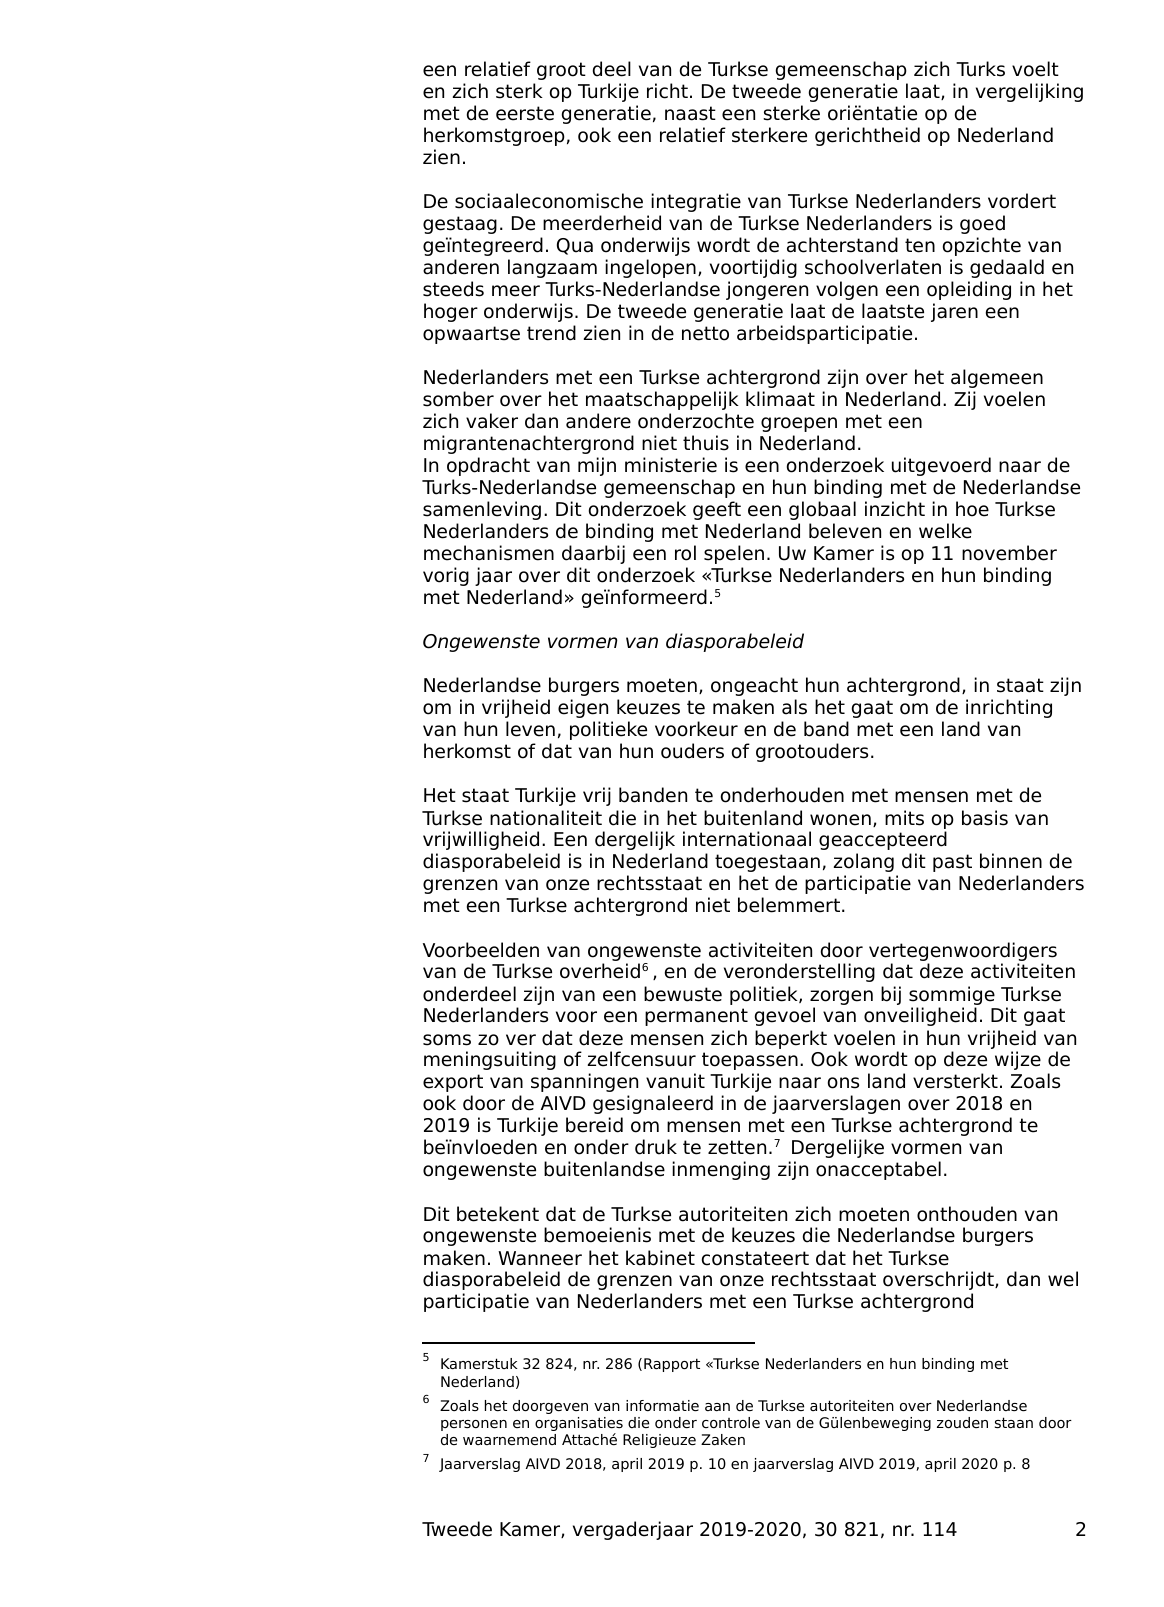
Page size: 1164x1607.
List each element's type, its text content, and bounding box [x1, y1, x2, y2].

text een relatief groot deel van de Turkse gemeenschap zich Turks voelt en zich sterk op Turkije richt. De tweede generatie laat, in vergelijking met de eerste generatie, naast een sterke oriëntatie op de herkomstgroep, ook een relatief sterkere gerichtheid op Nederland zien. [422, 59, 1087, 169]
text Zoals het doorgeven van informatie aan de Turkse autoriteiten over Nederlandse personen en organisaties die onder controle van de Gülenbeweging zouden staan door de waarnemend Attaché Religieuze Zaken [422, 1393, 1087, 1449]
text Jaarverslag AIVD 2018, april 2019 p. 10 en jaarverslag AIVD 2019, april 2020 p. 8 [422, 1452, 1087, 1474]
text Het staat Turkije vrij banden te onderhouden met mensen met de Turkse nationaliteit die in het buitenland wonen, mits op basis van vrijwilligheid. Een dergelijk internationaal geaccepteerd diasporabeleid is in Nederland toegestaan, zolang dit past binnen de grenzen van onze rechtsstaat en het de participatie van Nederlanders met een Turkse achtergrond niet belemmert. [422, 785, 1087, 917]
text In opdracht van mijn ministerie is een onderzoek uitgevoerd naar de Turks-Nederlandse gemeenschap en hun binding met de Nederlandse samenleving. Dit onderzoek geeft een globaal inzicht in hoe Turkse Nederlanders de binding met Nederland beleven en welke mechanismen daarbij een rol spelen. Uw Kamer is op 11 november vorig jaar over dit onderzoek «Turkse Nederlanders en hun binding met Nederland» geïnformeerd. [422, 455, 1087, 609]
text Kamerstuk 32 824, nr. 286 (Rapport «Turkse Nederlanders en hun binding met Nederland) [422, 1352, 1087, 1391]
text Dit betekent dat de Turkse autoriteiten zich moeten onthouden van ongewenste bemoeienis met de keuzes die Nederlandse burgers maken. Wanneer het kabinet constateert dat het Turkse diasporabeleid de grenzen van onze rechtsstaat overschrijdt, dan wel participatie van Nederlanders met een Turkse achtergrond [422, 1203, 1087, 1313]
text Voorbeelden van ongewenste activiteiten door vertegenwoordigers van de Turkse overheid, en de veronderstelling dat deze activiteiten onderdeel zijn van een bewuste politiek, zorgen bij sommige Turkse Nederlanders voor een permanent gevoel van onveiligheid. Dit gaat soms zo ver dat deze mensen zich beperkt voelen in hun vrijheid van meningsuiting of zelfcensuur toepassen. Ook wordt op deze wijze de export van spanningen vanuit Turkije naar ons land versterkt. Zoals ook door de AIVD gesignaleerd in de jaarverslagen over 2018 en 2019 is Turkije bereid om mensen met een Turkse achtergrond te beïnvloeden en onder druk te zetten. Dergelijke vormen van ongewenste buitenlandse inmenging zijn onacceptabel. [422, 939, 1087, 1181]
subtitle Ongewenste vormen van diasporabeleid [422, 631, 1087, 653]
text De sociaaleconomische integratie van Turkse Nederlanders vordert gestaag. De meerderheid van de Turkse Nederlanders is goed geïntegreerd. Qua onderwijs wordt de achterstand ten opzichte van anderen langzaam ingelopen, voortijdig schoolverlaten is gedaald en steeds meer Turks-Nederlandse jongeren volgen een opleiding in het hoger onderwijs. De tweede generatie laat de laatste jaren een opwaartse trend zien in de netto arbeidsparticipatie. [422, 191, 1087, 345]
text Nederlanders met een Turkse achtergrond zijn over het algemeen somber over het maatschappelijk klimaat in Nederland. Zij voelen zich vaker dan andere onderzochte groepen met een migrantenachtergrond niet thuis in Nederland. [422, 367, 1087, 455]
text Nederlandse burgers moeten, ongeacht hun achtergrond, in staat zijn om in vrijheid eigen keuzes te maken als het gaat om de inrichting van hun leven, politieke voorkeur en de band met een land van herkomst of dat van hun ouders of grootouders. [422, 675, 1087, 763]
